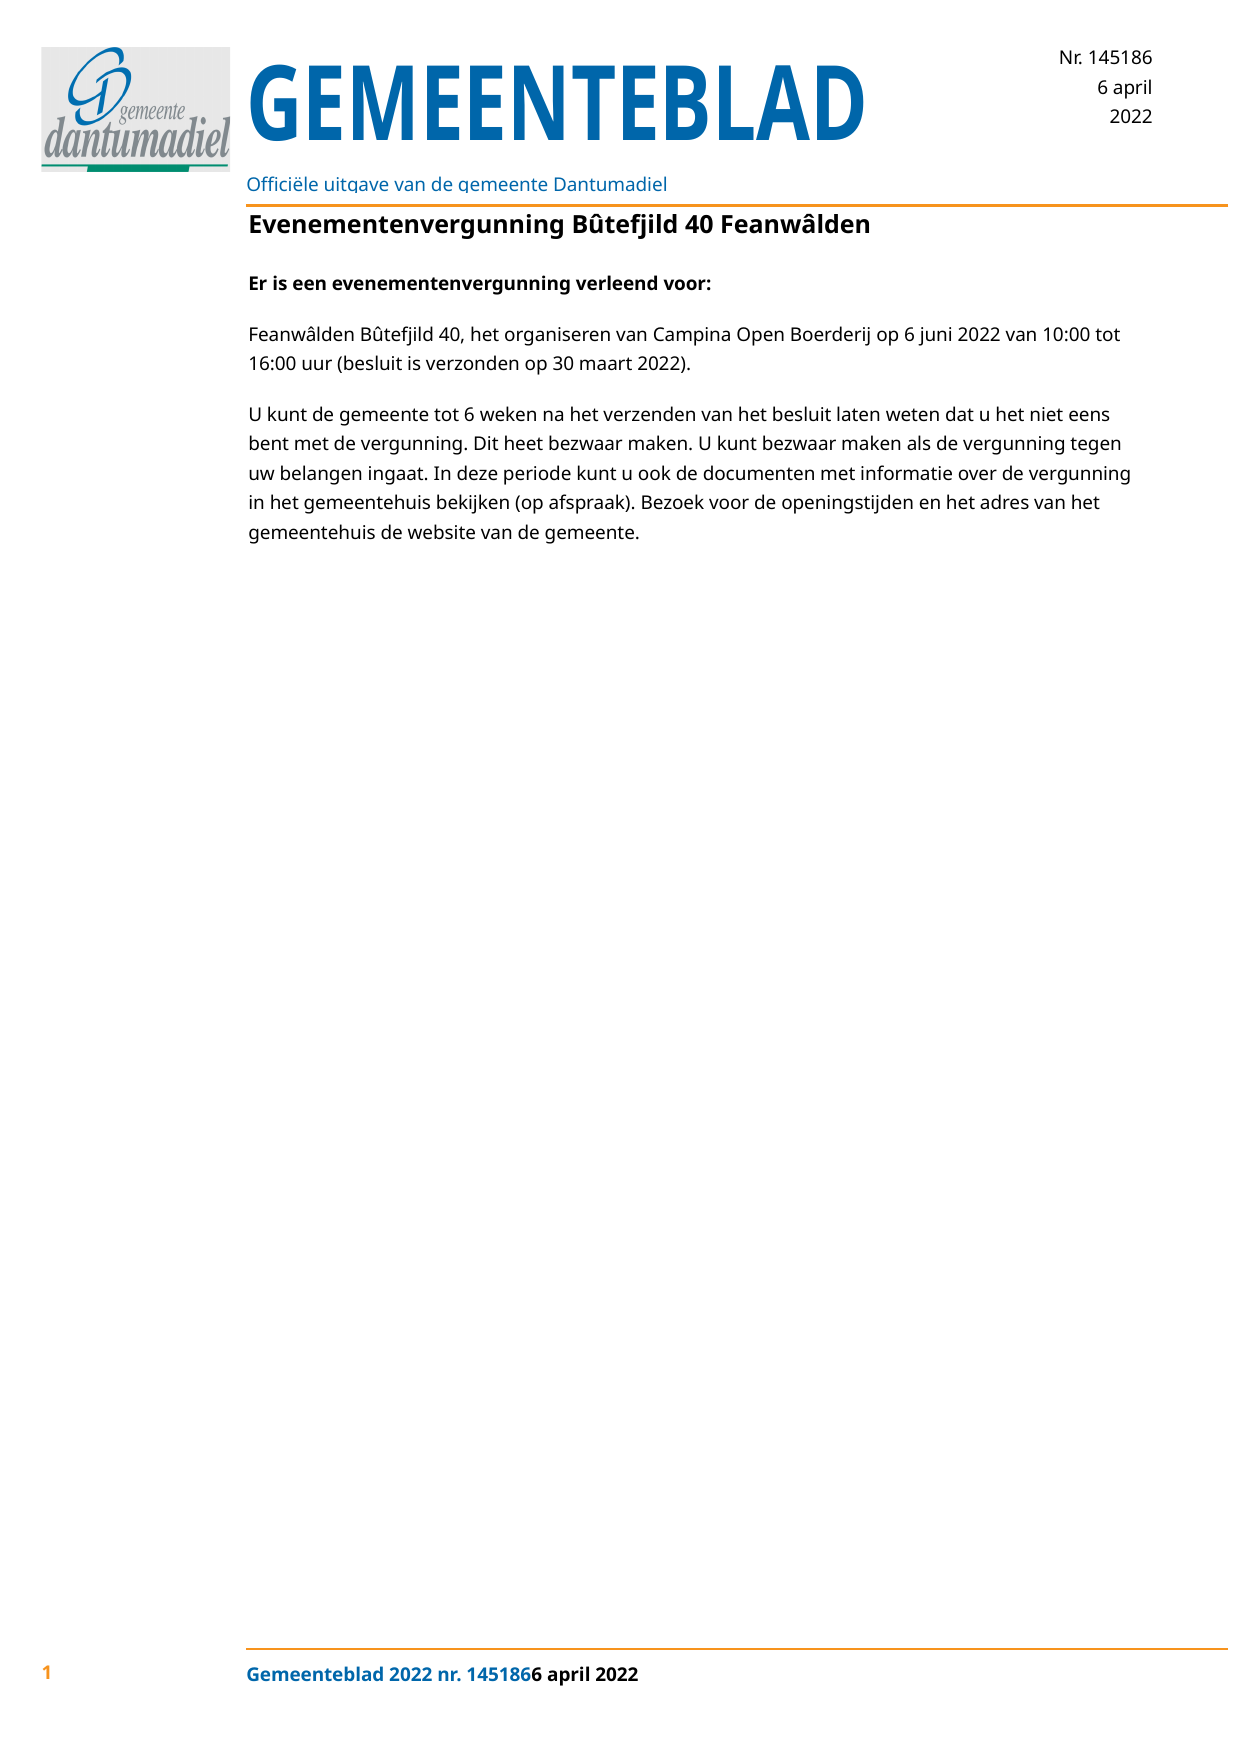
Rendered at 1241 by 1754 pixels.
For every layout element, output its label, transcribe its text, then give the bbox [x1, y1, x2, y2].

text Evenementenvergunning Bûtefjild 40 Feanwâlden [248, 207, 1152, 241]
text U kunt de gemeente tot 6 weken na het verzenden van het besluit laten weten dat u het niet eens bent met de vergunning. Dit heet bezwaar maken. U kunt bezwaar maken als de vergunning tegen uw belangen ingaat. In deze periode kunt u ook de documenten met informatie over de vergunning in het gemeentehuis bekijken (op afspraak). Bezoek voor de openingstijden en het adres van het gemeentehuis de website van de gemeente. [248, 401, 1152, 545]
text Er is een evenementenvergunning verleend voor: [248, 270, 1152, 296]
text Feanwâlden Bûtefjild 40, het organiseren van Campina Open Boerderij op 6 juni 2022 van 10:00 tot 16:00 uur (besluit is verzonden op 30 maart 2022). [248, 321, 1152, 376]
picture [41, 47, 231, 172]
